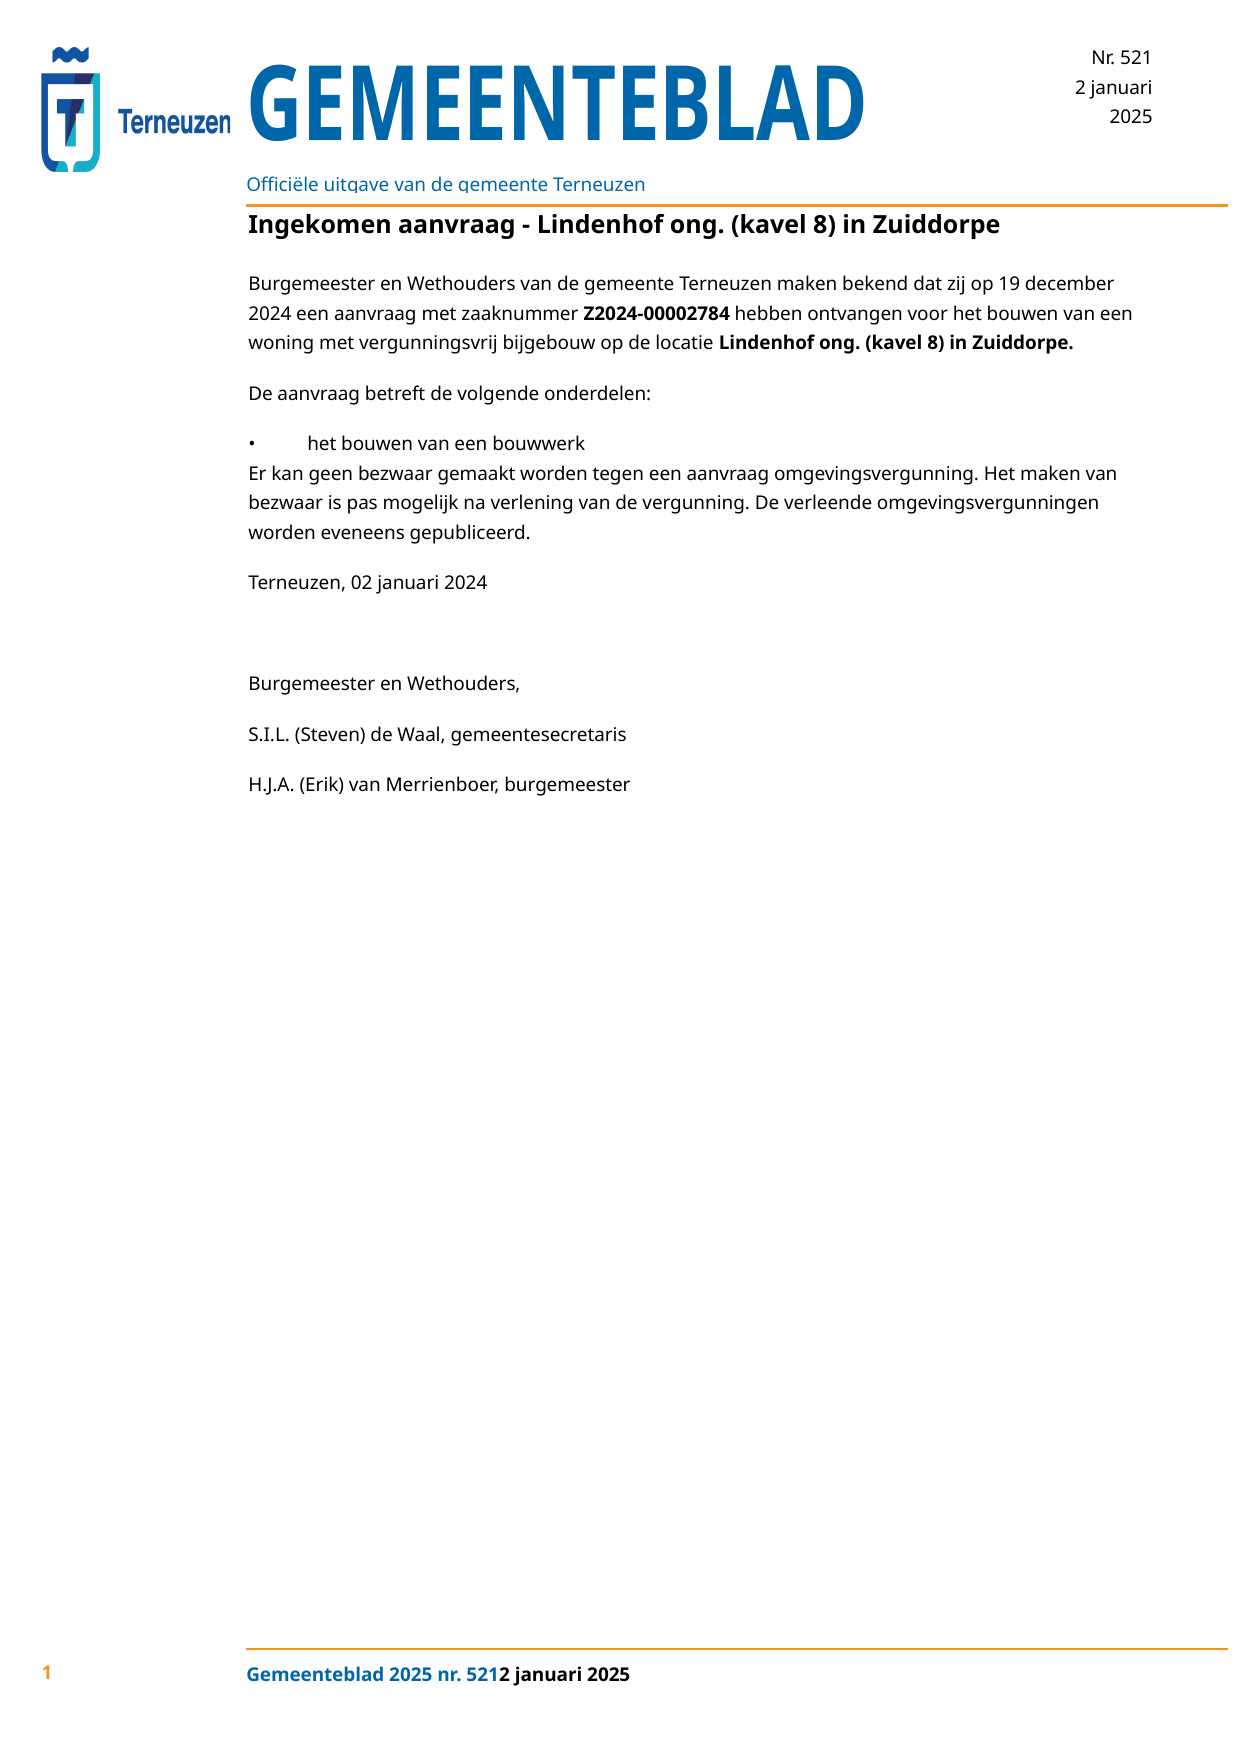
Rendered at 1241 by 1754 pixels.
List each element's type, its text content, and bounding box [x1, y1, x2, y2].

text S.I.L. (Steven) de Waal, gemeentesecretaris [248, 721, 1152, 746]
text De aanvraag betreft de volgende onderdelen: [248, 380, 1152, 406]
list het bouwen van een bouwwerk [248, 430, 1152, 456]
picture [41, 47, 231, 172]
text H.J.A. (Erik) van Merrienboer, burgemeester [248, 771, 1152, 797]
text Burgemeester en Wethouders, [248, 670, 1152, 696]
text Er kan geen bezwaar gemaakt worden tegen een aanvraag omgevingsvergunning. Het maken van bezwaar is pas mogelijk na verlening van de vergunning. De verleende omgevingsvergunningen worden eveneens gepubliceerd. [248, 460, 1152, 545]
text Burgemeester en Wethouders van de gemeente Terneuzen maken bekend dat zij op 19 december 2024 een aanvraag met zaaknummer Z2024-00002784 hebben ontvangen voor het bouwen van een woning met vergunningsvrij bijgebouw op de locatie Lindenhof ong. (kavel 8) in Zuiddorpe. [248, 270, 1152, 355]
text Ingekomen aanvraag - Lindenhof ong. (kavel 8) in Zuiddorpe [248, 207, 1152, 241]
text Terneuzen, 02 januari 2024 [248, 569, 1152, 595]
